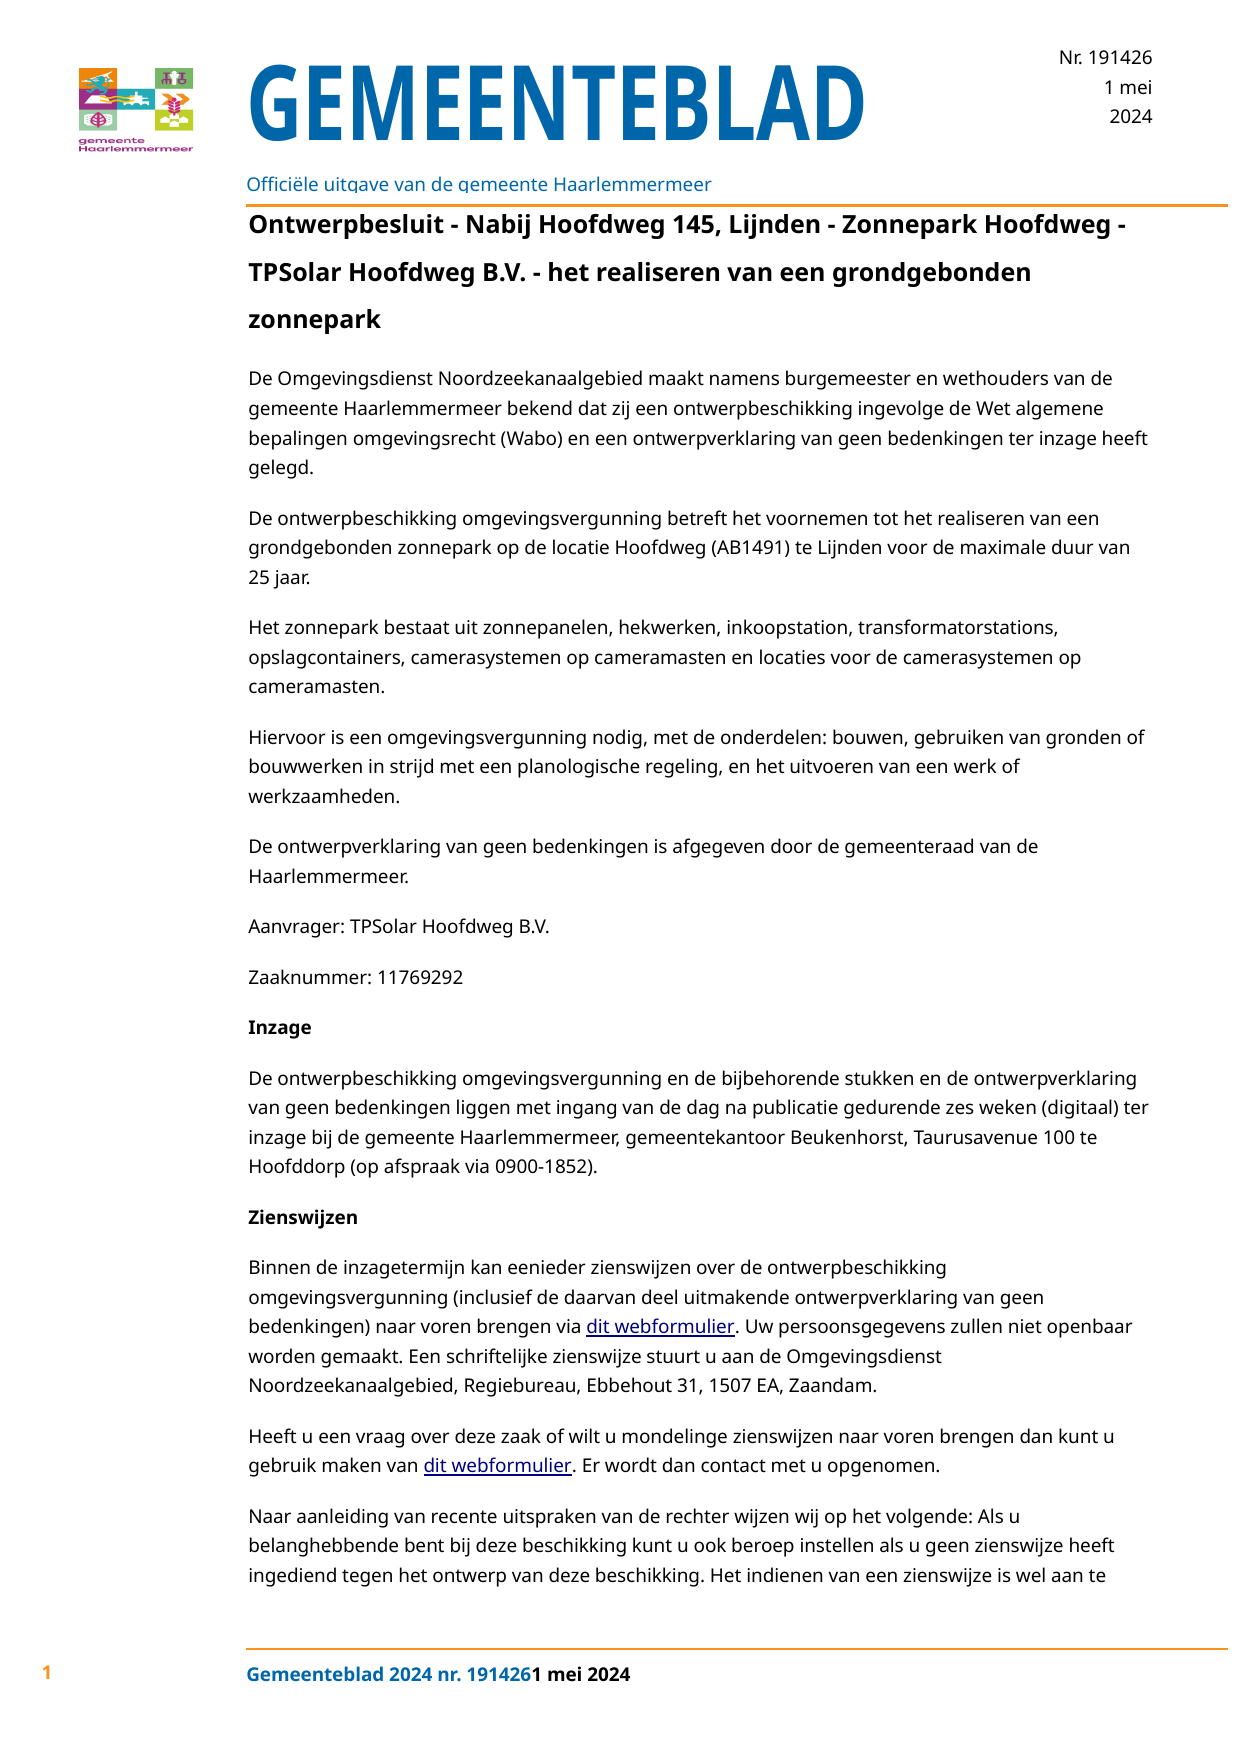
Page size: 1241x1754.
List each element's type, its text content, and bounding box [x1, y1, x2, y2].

text Ontwerpbesluit - Nabij Hoofdweg 145, Lijnden - Zonnepark Hoofdweg - TPSolar Hoofdweg B.V. - het realiseren van een grondgebonden zonnepark [248, 207, 1152, 336]
text De ontwerpbeschikking omgevingsvergunning betreft het voornemen tot het realiseren van een grondgebonden zonnepark op de locatie Hoofdweg (AB1491) te Lijnden voor de maximale duur van 25 jaar. [248, 505, 1152, 589]
text Inzage [248, 1014, 1152, 1040]
text De Omgevingsdienst Noordzeekanaalgebied maakt namens burgemeester en wethouders van de gemeente Haarlemmermeer bekend dat zij een ontwerpbeschikking ingevolge de Wet algemene bepalingen omgevingsrecht (Wabo) en een ontwerpverklaring van geen bedenkingen ter inzage heeft gelegd. [248, 366, 1152, 480]
text De ontwerpbeschikking omgevingsvergunning en de bijbehorende stukken en de ontwerpverklaring van geen bedenkingen liggen met ingang van de dag na publicatie gedurende zes weken (digitaal) ter inzage bij de gemeente Haarlemmermeer, gemeentekantoor Beukenhorst, Taurusavenue 100 te Hoofddorp (op afspraak via 0900-1852). [248, 1065, 1152, 1179]
text Hiervoor is een omgevingsvergunning nodig, met de onderdelen: bouwen, gebruiken van gronden of bouwwerken in strijd met een planologische regeling, en het uitvoeren van een werk of werkzaamheden. [248, 724, 1152, 809]
text De ontwerpverklaring van geen bedenkingen is afgegeven door de gemeenteraad van de Haarlemmermeer. [248, 833, 1152, 889]
text Heeft u een vraag over deze zaak of wilt u mondelinge zienswijzen naar voren brengen dan kunt u gebruik maken van dit webformulier. Er wordt dan contact met u opgenomen. [248, 1423, 1152, 1478]
text Het zonnepark bestaat uit zonnepanelen, hekwerken, inkoopstation, transformatorstations, opslagcontainers, camerasystemen op cameramasten en locaties voor de camerasystemen op cameramasten. [248, 614, 1152, 699]
text Aanvrager: TPSolar Hoofdweg B.V. [248, 913, 1152, 939]
text Zaaknummer: 11769292 [248, 964, 1152, 989]
text Naar aanleiding van recente uitspraken van de rechter wijzen wij op het volgende: Als u belanghebbende bent bij deze beschikking kunt u ook beroep instellen als u geen zienswijze heeft ingediend tegen het ontwerp van deze beschikking. Het indienen van een zienswijze is wel aan te [248, 1503, 1152, 1588]
text Zienswijzen [248, 1204, 1152, 1229]
picture [41, 47, 231, 172]
text Binnen de inzagetermijn kan eenieder zienswijzen over de ontwerpbeschikking omgevingsvergunning (inclusief de daarvan deel uitmakende ontwerpverklaring van geen bedenkingen) naar voren brengen via dit webformulier. Uw persoonsgegevens zullen niet openbaar worden gemaakt. Een schriftelijke zienswijze stuurt u aan de Omgevingsdienst Noordzeekanaalgebied, Regiebureau, Ebbehout 31, 1507 EA, Zaandam. [248, 1254, 1152, 1398]
